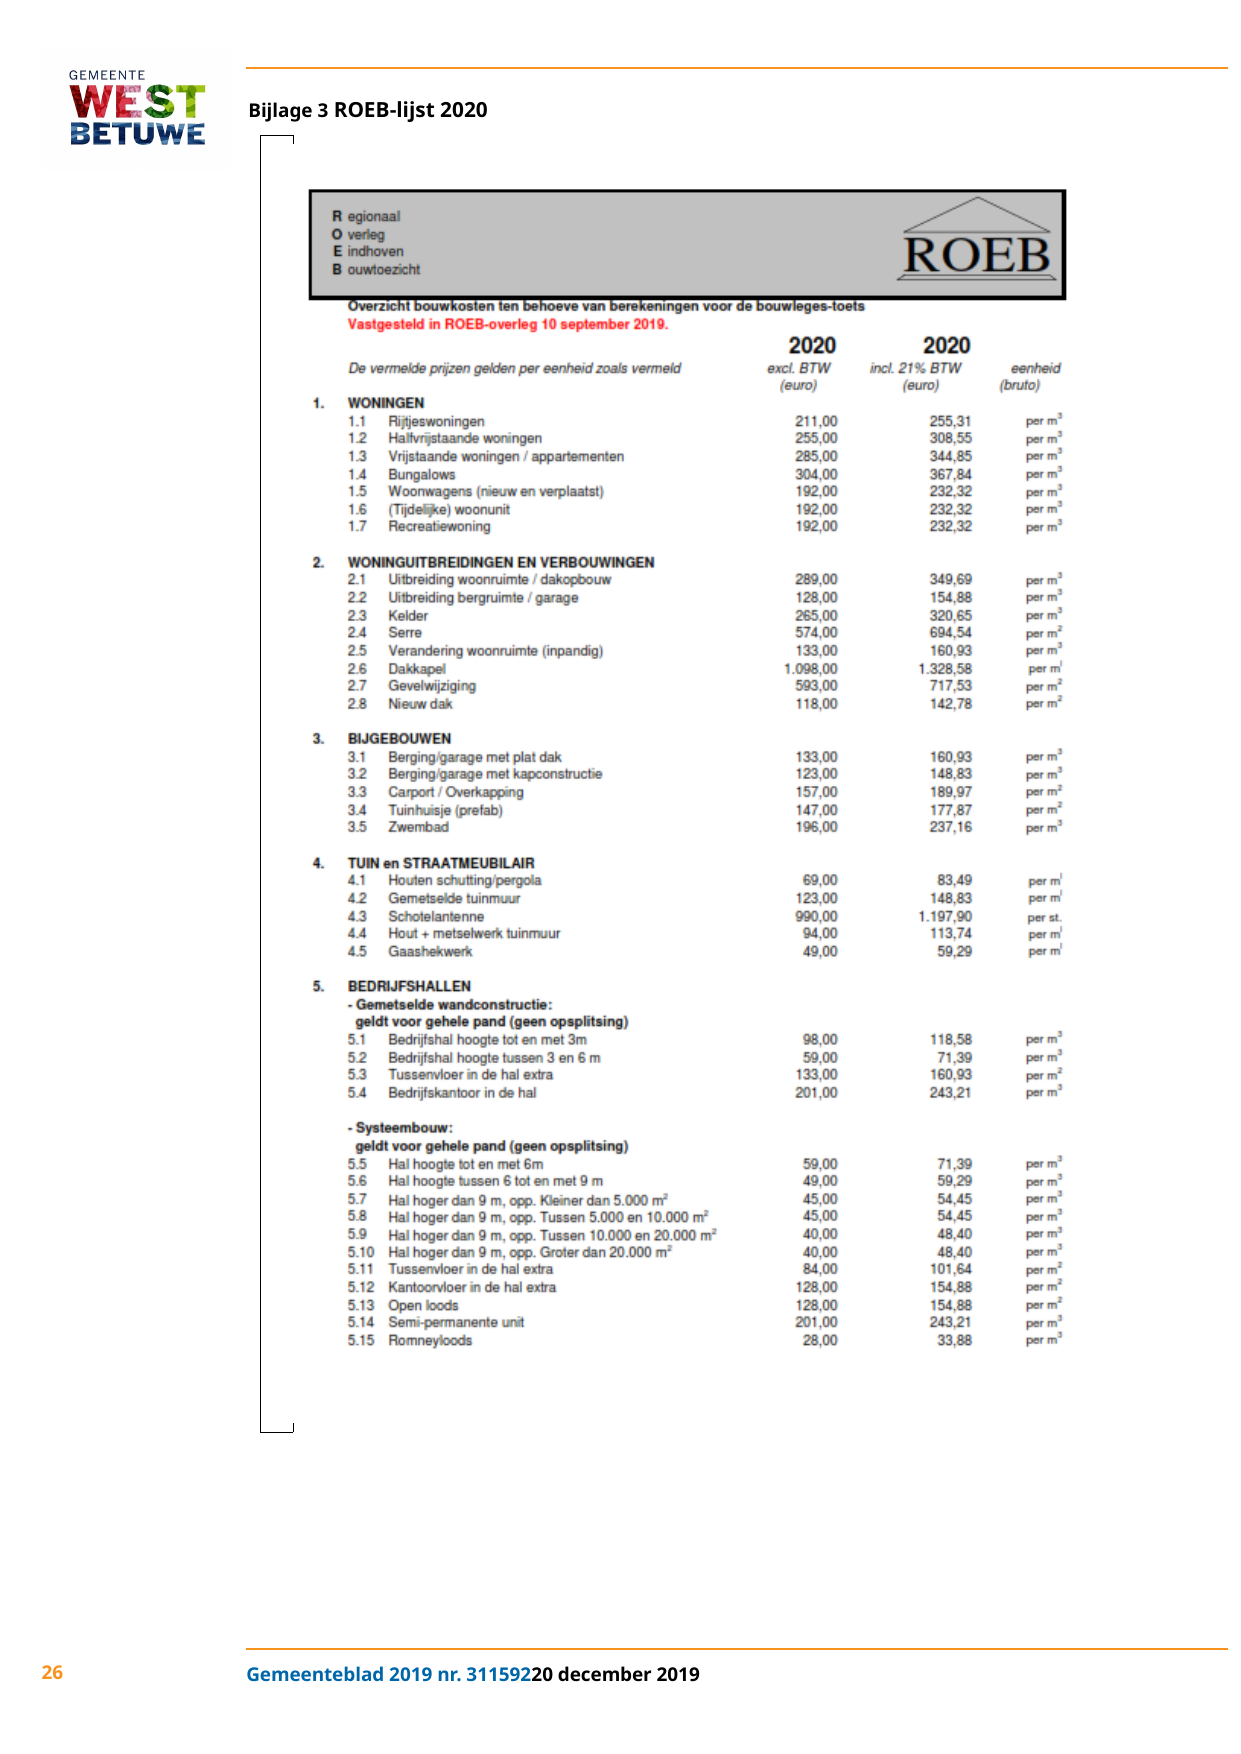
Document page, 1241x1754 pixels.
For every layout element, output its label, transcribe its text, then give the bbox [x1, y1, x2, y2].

picture [268, 144, 1173, 1423]
text Bijlage 3 ROEB-lijst 2020 [248, 95, 1152, 123]
picture [41, 47, 231, 172]
